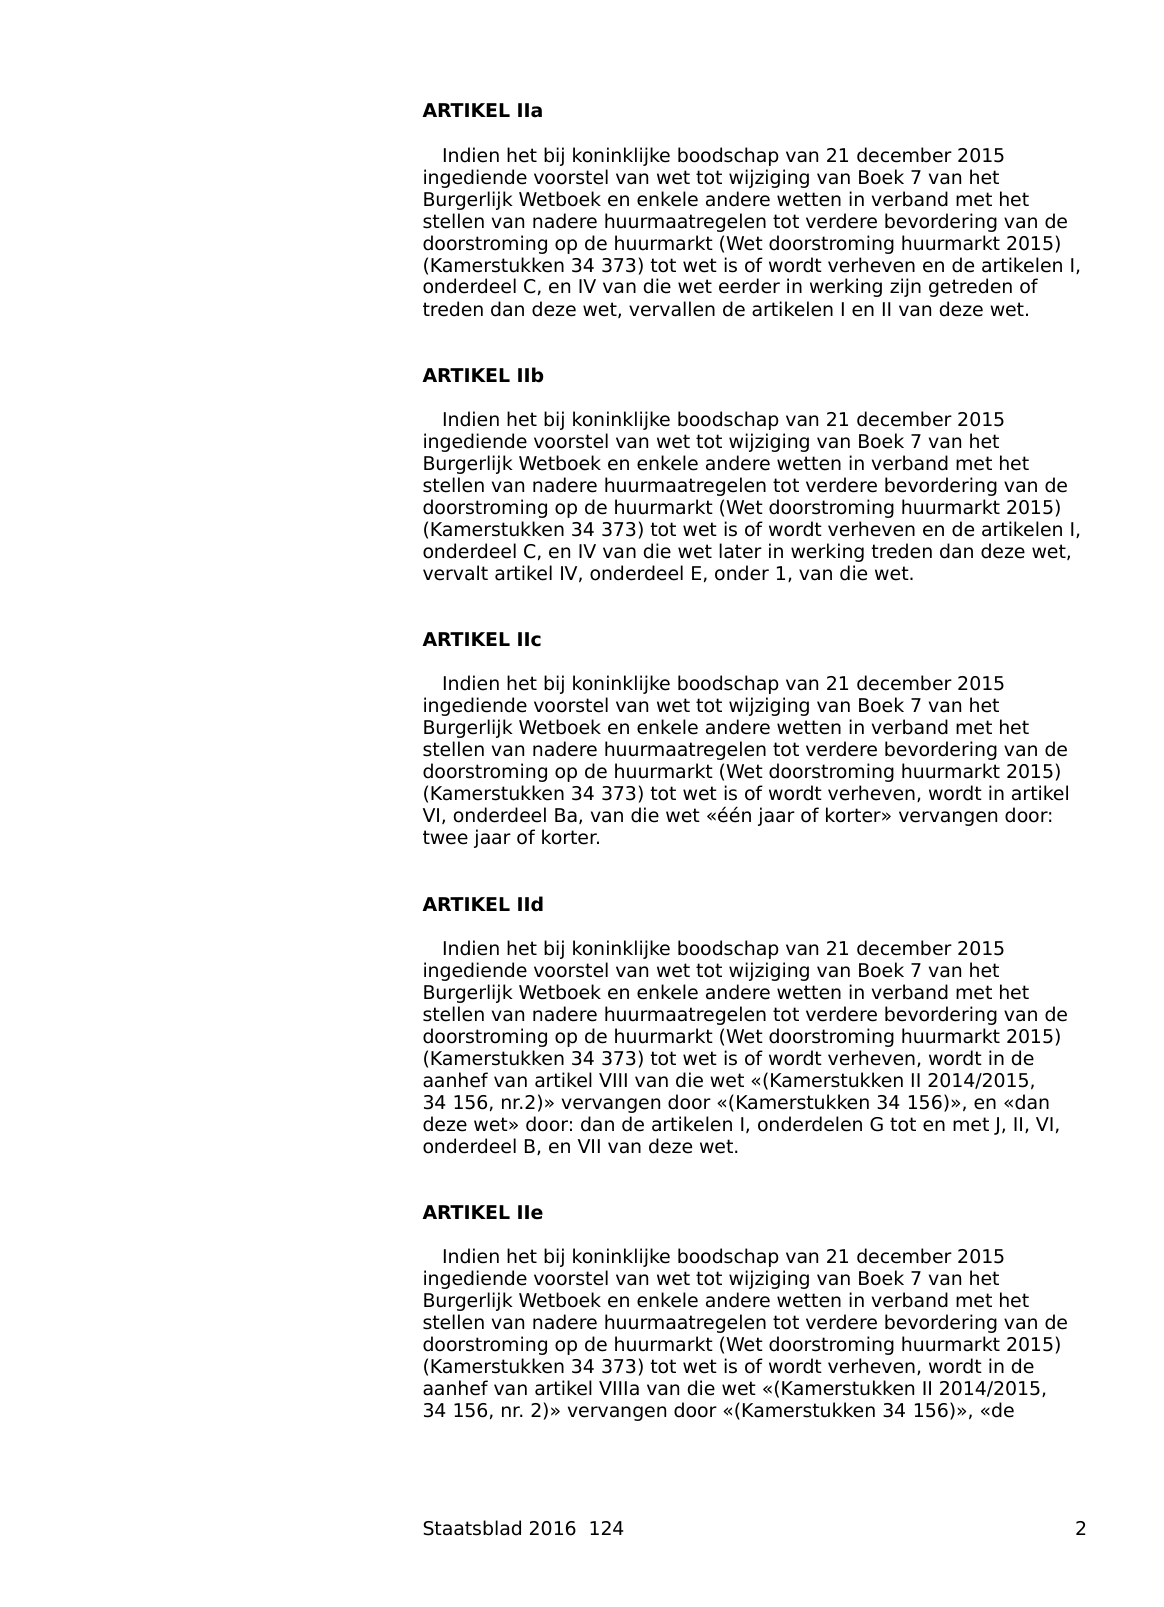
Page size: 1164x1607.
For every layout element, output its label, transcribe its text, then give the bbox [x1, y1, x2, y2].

text Indien het bij koninklijke boodschap van 21 december 2015 ingediende voorstel van wet tot wijziging van Boek 7 van het Burgerlijk Wetboek en enkele andere wetten in verband met het stellen van nadere huurmaatregelen tot verdere bevordering van de doorstroming op de huurmarkt (Wet doorstroming huurmarkt 2015) (Kamerstukken 34 373) tot wet is of wordt verheven, wordt in de aanhef van artikel VIIIa van die wet «(Kamerstukken II 2014/2015, 34 156, nr. 2)» vervangen door «(Kamerstukken 34 156)», «de [422, 1246, 1087, 1422]
subtitle ARTIKEL IIe [422, 1202, 1087, 1224]
subtitle ARTIKEL IIc [422, 629, 1087, 651]
subtitle ARTIKEL IId [422, 893, 1087, 916]
subtitle ARTIKEL IIb [422, 365, 1087, 387]
text Indien het bij koninklijke boodschap van 21 december 2015 ingediende voorstel van wet tot wijziging van Boek 7 van het Burgerlijk Wetboek en enkele andere wetten in verband met het stellen van nadere huurmaatregelen tot verdere bevordering van de doorstroming op de huurmarkt (Wet doorstroming huurmarkt 2015) (Kamerstukken 34 373) tot wet is of wordt verheven, wordt in artikel VI, onderdeel Ba, van die wet «één jaar of korter» vervangen door: twee jaar of korter. [422, 673, 1087, 849]
text Indien het bij koninklijke boodschap van 21 december 2015 ingediende voorstel van wet tot wijziging van Boek 7 van het Burgerlijk Wetboek en enkele andere wetten in verband met het stellen van nadere huurmaatregelen tot verdere bevordering van de doorstroming op de huurmarkt (Wet doorstroming huurmarkt 2015) (Kamerstukken 34 373) tot wet is of wordt verheven en de artikelen I, onderdeel C, en IV van die wet eerder in werking zijn getreden of treden dan deze wet, vervallen de artikelen I en II van deze wet. [422, 144, 1087, 320]
subtitle ARTIKEL IIa [422, 100, 1087, 122]
text Indien het bij koninklijke boodschap van 21 december 2015 ingediende voorstel van wet tot wijziging van Boek 7 van het Burgerlijk Wetboek en enkele andere wetten in verband met het stellen van nadere huurmaatregelen tot verdere bevordering van de doorstroming op de huurmarkt (Wet doorstroming huurmarkt 2015) (Kamerstukken 34 373) tot wet is of wordt verheven en de artikelen I, onderdeel C, en IV van die wet later in werking treden dan deze wet, vervalt artikel IV, onderdeel E, onder 1, van die wet. [422, 409, 1087, 585]
text Indien het bij koninklijke boodschap van 21 december 2015 ingediende voorstel van wet tot wijziging van Boek 7 van het Burgerlijk Wetboek en enkele andere wetten in verband met het stellen van nadere huurmaatregelen tot verdere bevordering van de doorstroming op de huurmarkt (Wet doorstroming huurmarkt 2015) (Kamerstukken 34 373) tot wet is of wordt verheven, wordt in de aanhef van artikel VIII van die wet «(Kamerstukken II 2014/2015, 34 156, nr.2)» vervangen door «(Kamerstukken 34 156)», en «dan deze wet» door: dan de artikelen I, onderdelen G tot en met J, II, VI, onderdeel B, en VII van deze wet. [422, 938, 1087, 1157]
